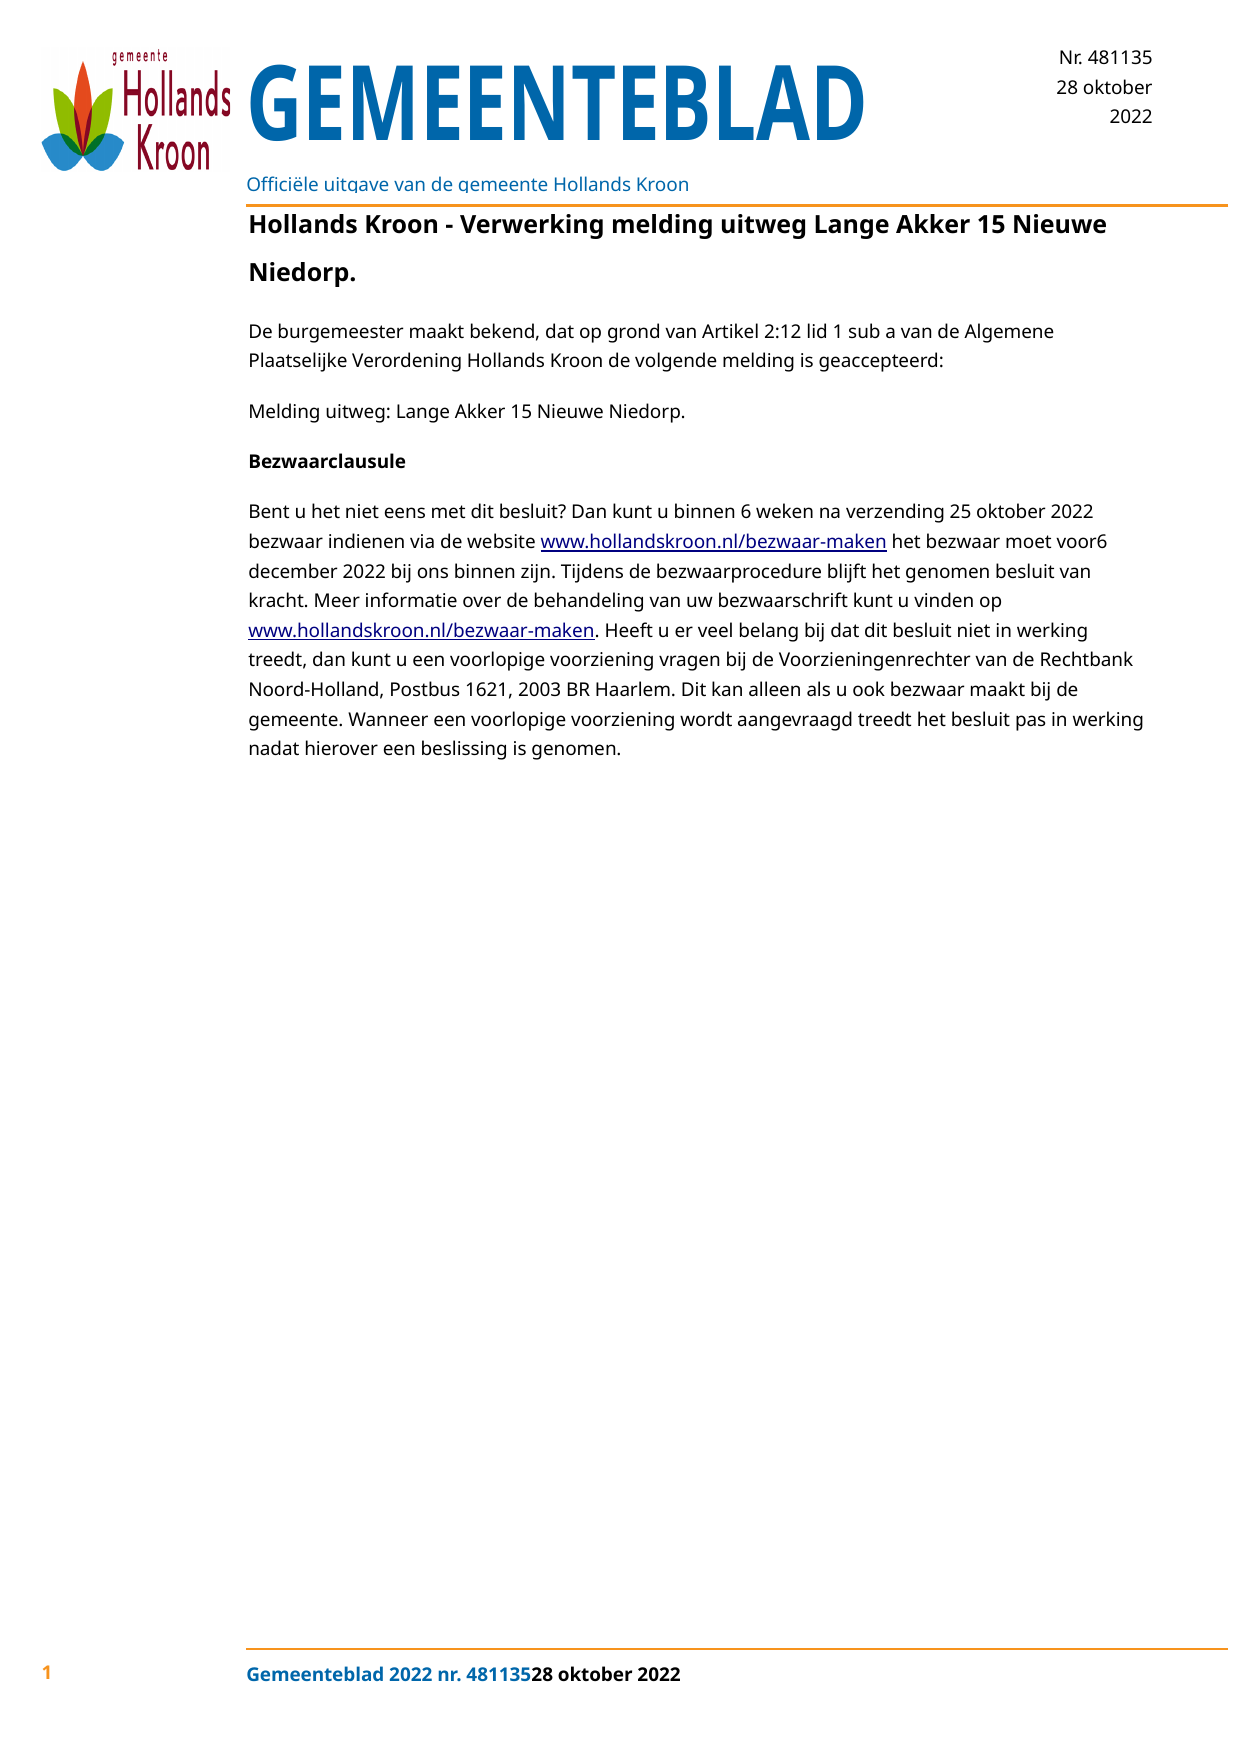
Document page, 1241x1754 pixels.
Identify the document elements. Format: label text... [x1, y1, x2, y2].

text Bent u het niet eens met dit besluit? Dan kunt u binnen 6 weken na verzending 25 oktober 2022 bezwaar indienen via de website www.hollandskroon.nl/bezwaar-maken het bezwaar moet voor6 december 2022 bij ons binnen zijn. Tijdens de bezwaarprocedure blijft het genomen besluit van kracht. Meer informatie over de behandeling van uw bezwaarschrift kunt u vinden op www.hollandskroon.nl/bezwaar-maken. Heeft u er veel belang bij dat dit besluit niet in werking treedt, dan kunt u een voorlopige voorziening vragen bij de Voorzieningenrechter van de Rechtbank Noord-Holland, Postbus 1621, 2003 BR Haarlem. Dit kan alleen als u ook bezwaar maakt bij de gemeente. Wanneer een voorlopige voorziening wordt aangevraagd treedt het besluit pas in werking nadat hierover een beslissing is genomen. [248, 499, 1152, 761]
text Bezwaarclausule [248, 448, 1152, 474]
text De burgemeester maakt bekend, dat op grond van Artikel 2:12 lid 1 sub a van de Algemene Plaatselijke Verordening Hollands Kroon de volgende melding is geaccepteerd: [248, 318, 1152, 373]
text Hollands Kroon - Verwerking melding uitweg Lange Akker 15 Nieuwe Niedorp. [248, 207, 1152, 288]
picture [41, 47, 231, 172]
text Melding uitweg: Lange Akker 15 Nieuwe Niedorp. [248, 398, 1152, 424]
